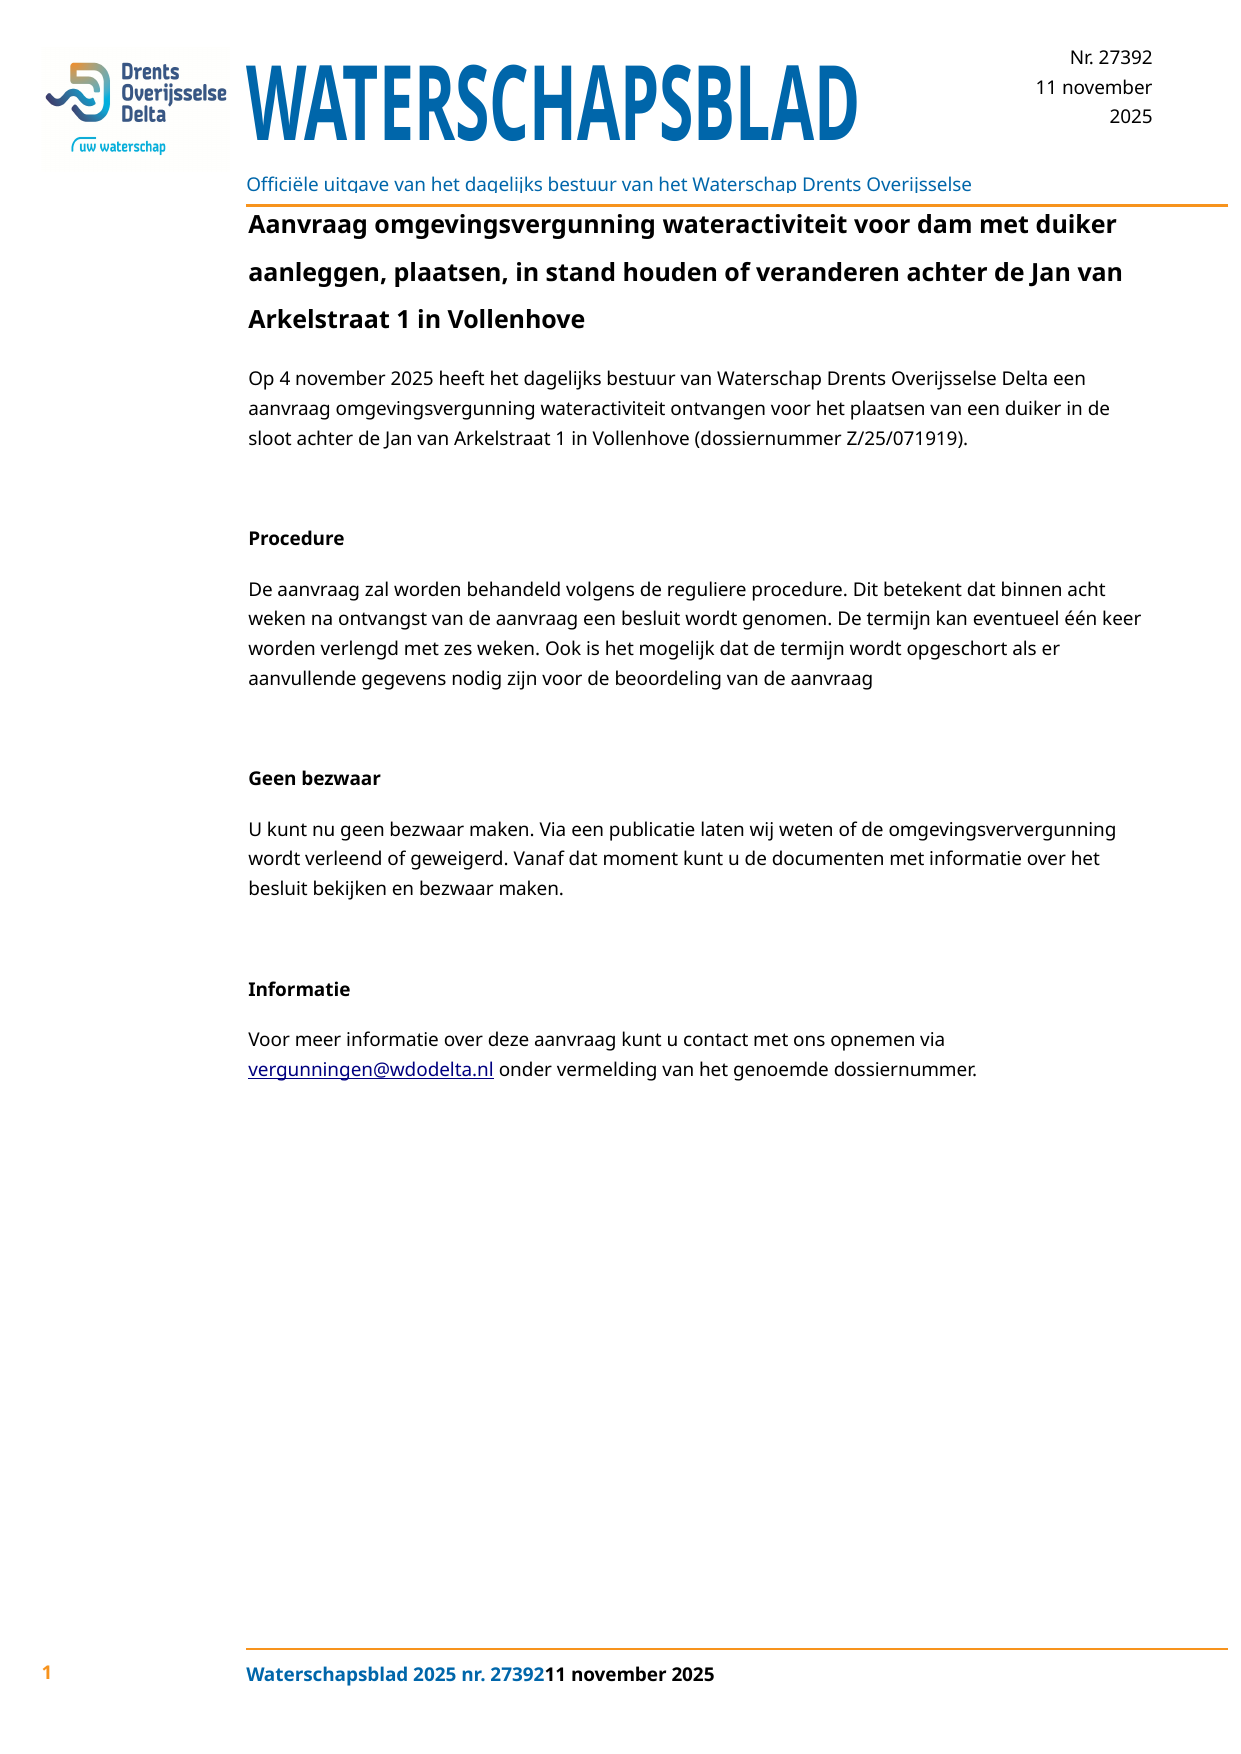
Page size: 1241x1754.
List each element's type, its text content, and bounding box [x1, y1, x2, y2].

text Procedure [248, 526, 1152, 551]
text Geen bezwaar [248, 766, 1152, 791]
text Op 4 november 2025 heeft het dagelijks bestuur van Waterschap Drents Overijsselse Delta een aanvraag omgevingsvergunning wateractiviteit ontvangen voor het plaatsen van een duiker in de sloot achter de Jan van Arkelstraat 1 in Vollenhove (dossiernummer Z/25/071919). [248, 366, 1152, 450]
picture [41, 47, 231, 172]
text U kunt nu geen bezwaar maken. Via een publicatie laten wij weten of de omgevingsververgunning wordt verleend of geweigerd. Vanaf dat moment kunt u de documenten met informatie over het besluit bekijken en bezwaar maken. [248, 816, 1152, 901]
text Aanvraag omgevingsvergunning wateractiviteit voor dam met duiker aanleggen, plaatsen, in stand houden of veranderen achter de Jan van Arkelstraat 1 in Vollenhove [248, 207, 1152, 336]
text Informatie [248, 976, 1152, 1002]
text De aanvraag zal worden behandeld volgens de reguliere procedure. Dit betekent dat binnen acht weken na ontvangst van de aanvraag een besluit wordt genomen. De termijn kan eventueel één keer worden verlengd met zes weken. Ook is het mogelijk dat de termijn wordt opgeschort als er aanvullende gegevens nodig zijn voor de beoordeling van de aanvraag [248, 576, 1152, 690]
text Voor meer informatie over deze aanvraag kunt u contact met ons opnemen via vergunningen@wdodelta.nl onder vermelding van het genoemde dossiernummer. [248, 1026, 1152, 1082]
